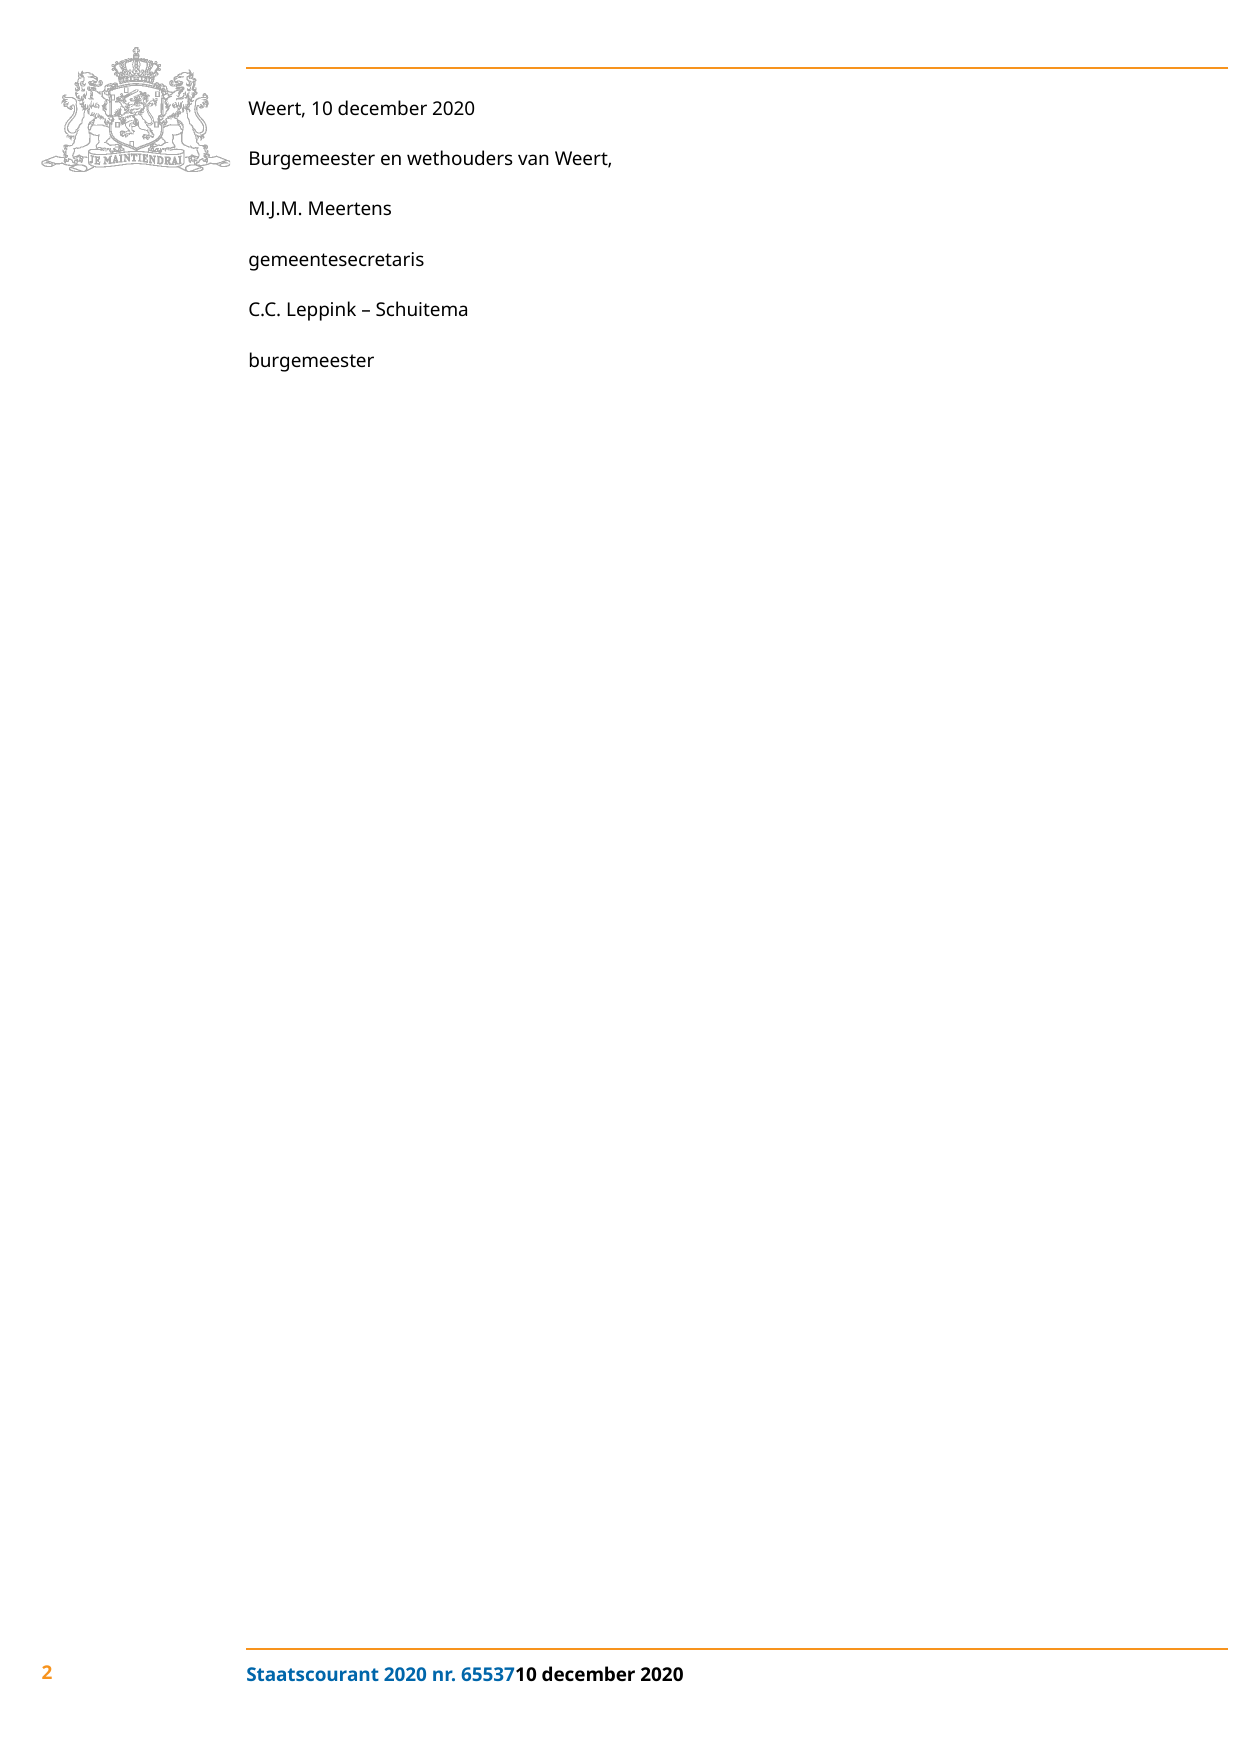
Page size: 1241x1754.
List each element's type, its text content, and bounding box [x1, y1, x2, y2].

text burgemeester [248, 347, 1152, 373]
text gemeentesecretaris [248, 246, 1152, 272]
picture [41, 47, 231, 172]
text C.C. Leppink – Schuitema [248, 296, 1152, 322]
text Weert, 10 december 2020 [248, 95, 1152, 121]
text M.J.M. Meertens [248, 196, 1152, 221]
text Burgemeester en wethouders van Weert, [248, 145, 1152, 171]
